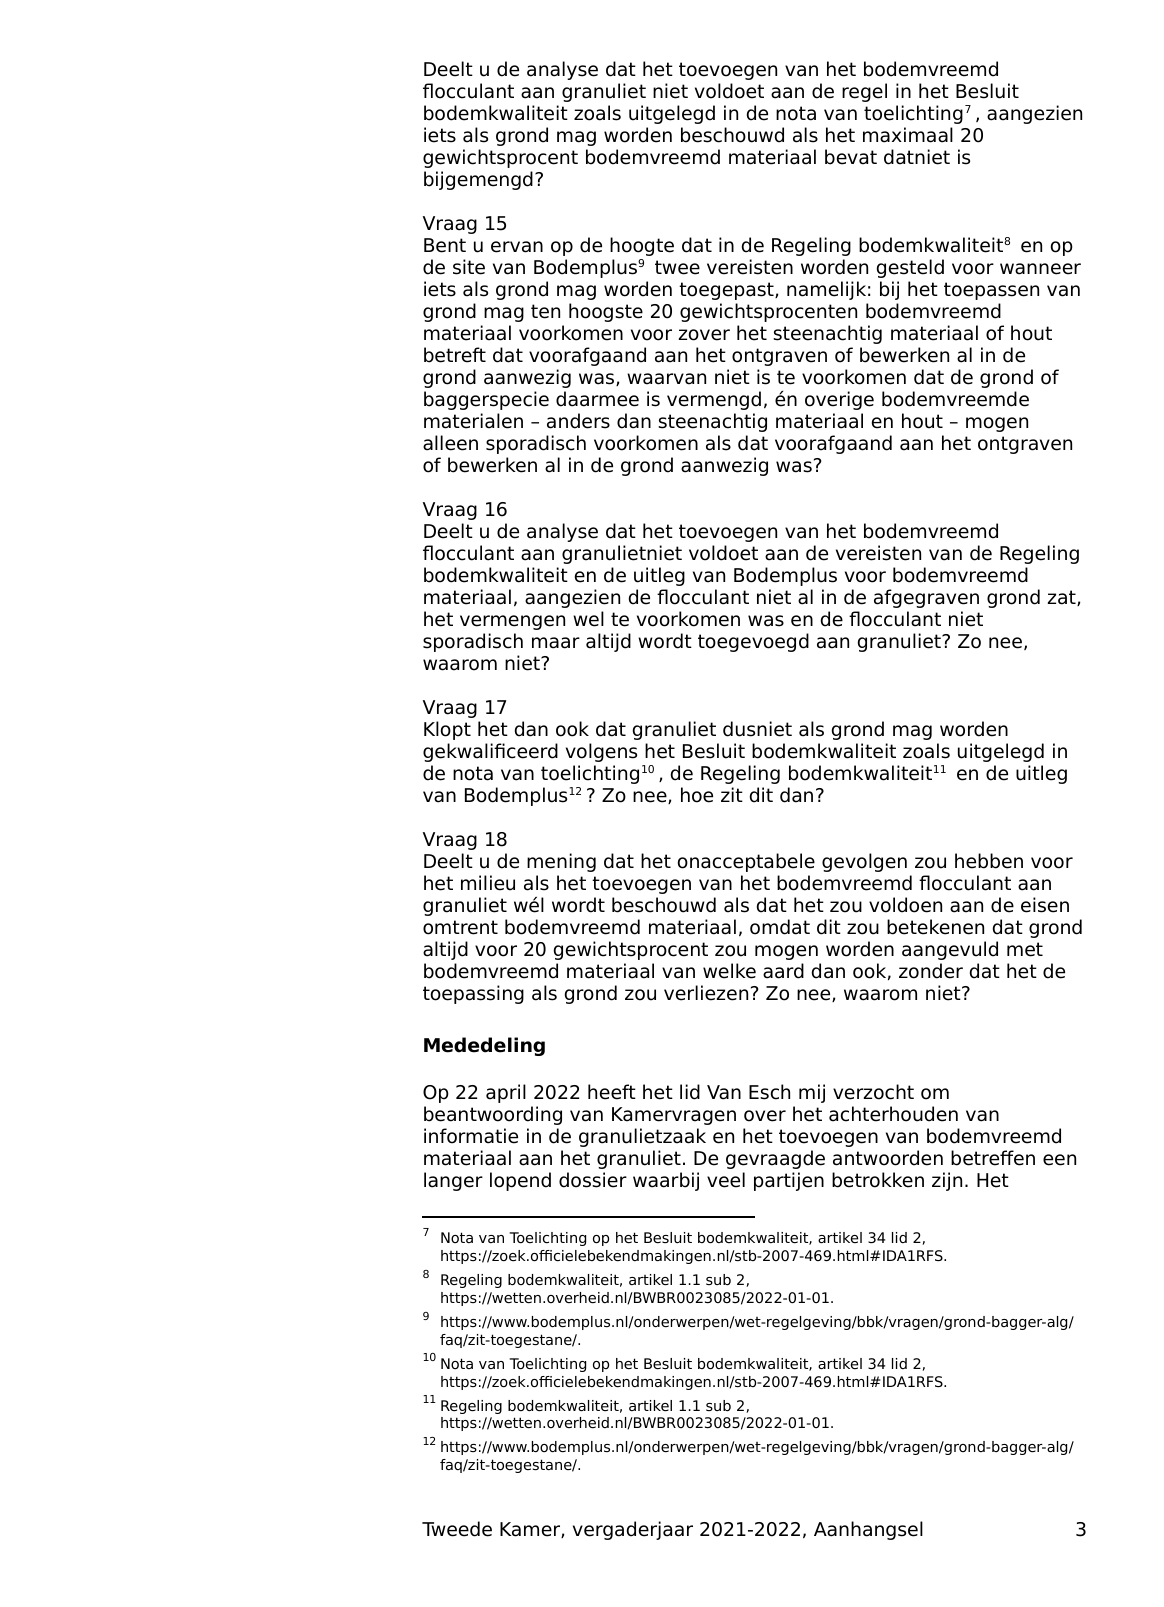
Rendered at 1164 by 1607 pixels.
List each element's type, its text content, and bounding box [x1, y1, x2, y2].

text https://www.bodemplus.nl/onderwerpen/wet-regelgeving/bbk/vragen/grond-bagger-alg/faq/zit-toegestane/. [422, 1435, 1087, 1474]
subtitle Mededeling [422, 1035, 1087, 1057]
text Regeling bodemkwaliteit, artikel 1.1 sub 2, https://wetten.overheid.nl/BWBR0023085/2022-01-01. [422, 1268, 1087, 1307]
text Vraag 15 [422, 213, 1087, 235]
text Vraag 16 [422, 499, 1087, 521]
text Nota van Toelichting op het Besluit bodemkwaliteit, artikel 34 lid 2, https://zoek.officielebekendmakingen.nl/stb-2007-469.html#IDA1RFS. [422, 1352, 1087, 1391]
text Regeling bodemkwaliteit, artikel 1.1 sub 2, https://wetten.overheid.nl/BWBR0023085/2022-01-01. [422, 1393, 1087, 1432]
text Nota van Toelichting op het Besluit bodemkwaliteit, artikel 34 lid 2, https://zoek.officielebekendmakingen.nl/stb-2007-469.html#IDA1RFS. [422, 1226, 1087, 1265]
text Deelt u de mening dat het onacceptabele gevolgen zou hebben voor het milieu als het toevoegen van het bodemvreemd flocculant aan granuliet wél wordt beschouwd als dat het zou voldoen aan de eisen omtrent bodemvreemd materiaal, omdat dit zou betekenen dat grond altijd voor 20 gewichtsprocent zou mogen worden aangevuld met bodemvreemd materiaal van welke aard dan ook, zonder dat het de toepassing als grond zou verliezen? Zo nee, waarom niet? [422, 851, 1087, 1005]
text Deelt u de analyse dat het toevoegen van het bodemvreemd flocculant aan granuliet niet voldoet aan de regel in het Besluit bodemkwaliteit zoals uitgelegd in de nota van toelichting, aangezien iets als grond mag worden beschouwd als het maximaal 20 gewichtsprocent bodemvreemd materiaal bevat datniet is bijgemengd? [422, 59, 1087, 191]
text Deelt u de analyse dat het toevoegen van het bodemvreemd flocculant aan granulietniet voldoet aan de vereisten van de Regeling bodemkwaliteit en de uitleg van Bodemplus voor bodemvreemd materiaal, aangezien de flocculant niet al in de afgegraven grond zat, het vermengen wel te voorkomen was en de flocculant niet sporadisch maar altijd wordt toegevoegd aan granuliet? Zo nee, waarom niet? [422, 521, 1087, 675]
text Vraag 18 [422, 829, 1087, 851]
text Bent u ervan op de hoogte dat in de Regeling bodemkwaliteit en op de site van Bodemplus twee vereisten worden gesteld voor wanneer iets als grond mag worden toegepast, namelijk: bij het toepassen van grond mag ten hoogste 20 gewichtsprocenten bodemvreemd materiaal voorkomen voor zover het steenachtig materiaal of hout betreft dat voorafgaand aan het ontgraven of bewerken al in de grond aanwezig was, waarvan niet is te voorkomen dat de grond of baggerspecie daarmee is vermengd, én overige bodemvreemde materialen – anders dan steenachtig materiaal en hout – mogen alleen sporadisch voorkomen als dat voorafgaand aan het ontgraven of bewerken al in de grond aanwezig was? [422, 235, 1087, 477]
text Vraag 17 [422, 697, 1087, 719]
text Klopt het dan ook dat granuliet dusniet als grond mag worden gekwalificeerd volgens het Besluit bodemkwaliteit zoals uitgelegd in de nota van toelichting, de Regeling bodemkwaliteit en de uitleg van Bodemplus? Zo nee, hoe zit dit dan? [422, 719, 1087, 807]
text Op 22 april 2022 heeft het lid Van Esch mij verzocht om beantwoording van Kamervragen over het achterhouden van informatie in de granulietzaak en het toevoegen van bodemvreemd materiaal aan het granuliet. De gevraagde antwoorden betreffen een langer lopend dossier waarbij veel partijen betrokken zijn. Het [422, 1082, 1087, 1192]
text https://www.bodemplus.nl/onderwerpen/wet-regelgeving/bbk/vragen/grond-bagger-alg/faq/zit-toegestane/. [422, 1310, 1087, 1349]
